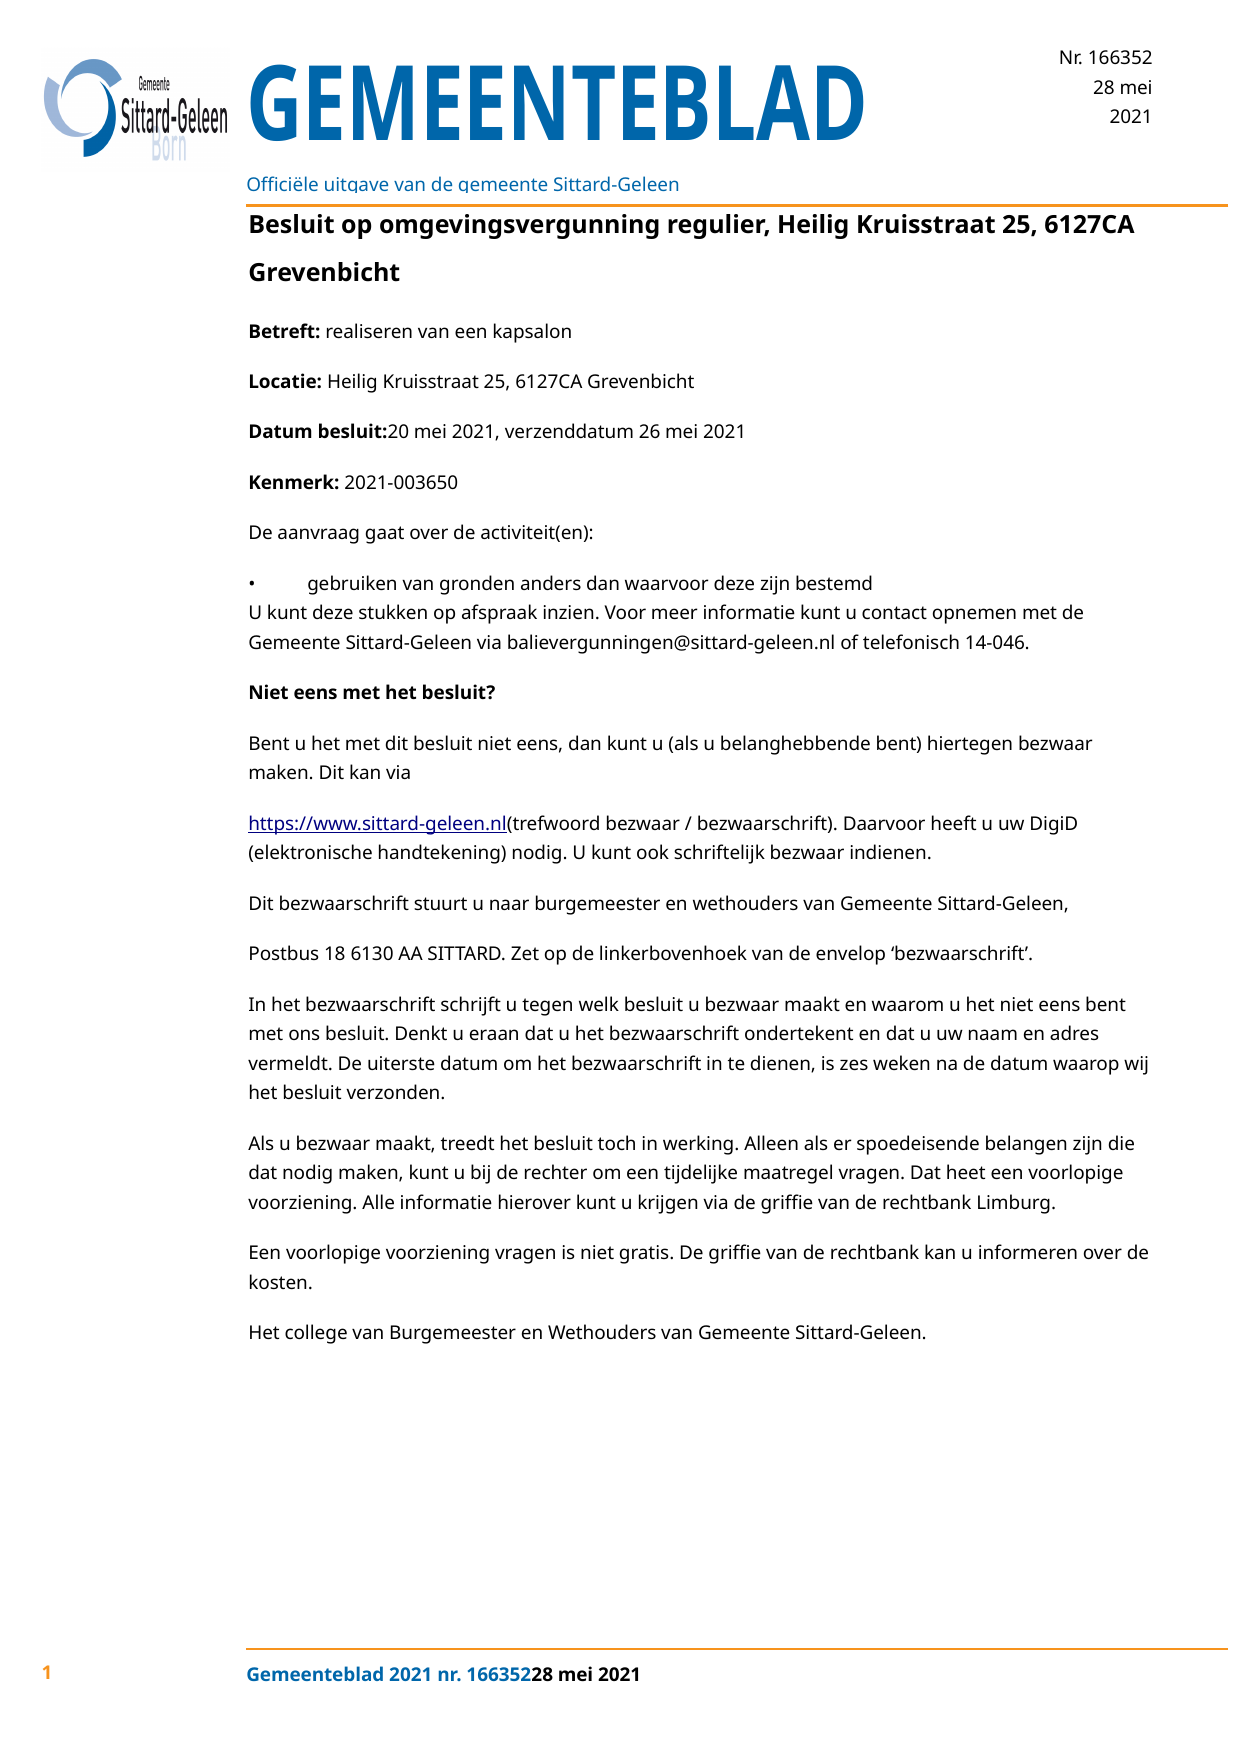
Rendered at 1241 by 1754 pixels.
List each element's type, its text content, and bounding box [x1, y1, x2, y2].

text In het bezwaarschrift schrijft u tegen welk besluit u bezwaar maakt en waarom u het niet eens bent met ons besluit. Denkt u eraan dat u het bezwaarschrift ondertekent en dat u uw naam en adres vermeldt. De uiterste datum om het bezwaarschrift in te dienen, is zes weken na de datum waarop wij het besluit verzonden. [248, 991, 1152, 1105]
text Een voorlopige voorziening vragen is niet gratis. De griffie van de rechtbank kan u informeren over de kosten. [248, 1239, 1152, 1295]
list gebruiken van gronden anders dan waarvoor deze zijn bestemd [248, 570, 1152, 596]
text https://www.sittard-geleen.nl(trefwoord bezwaar / bezwaarschrift). Daarvoor heeft u uw DigiD (elektronische handtekening) nodig. U kunt ook schriftelijk bezwaar indienen. [248, 810, 1152, 865]
text Dit bezwaarschrift stuurt u naar burgemeester en wethouders van Gemeente Sittard-Geleen, [248, 890, 1152, 916]
text Datum besluit:20 mei 2021, verzenddatum 26 mei 2021 [248, 419, 1152, 444]
text Postbus 18 6130 AA SITTARD. Zet op de linkerbovenhoek van de envelop ‘bezwaarschrift’. [248, 940, 1152, 966]
text Locatie: Heilig Kruisstraat 25, 6127CA Grevenbicht [248, 368, 1152, 394]
text Besluit op omgevingsvergunning regulier, Heilig Kruisstraat 25, 6127CA Grevenbicht [248, 207, 1152, 288]
text Bent u het met dit besluit niet eens, dan kunt u (als u belanghebbende bent) hiertegen bezwaar maken. Dit kan via [248, 730, 1152, 785]
text Kenmerk: 2021-003650 [248, 469, 1152, 495]
text De aanvraag gaat over de activiteit(en): [248, 519, 1152, 545]
text Betreft: realiseren van een kapsalon [248, 318, 1152, 344]
text Het college van Burgemeester en Wethouders van Gemeente Sittard-Geleen. [248, 1319, 1152, 1345]
text Niet eens met het besluit? [248, 679, 1152, 705]
picture [41, 47, 231, 172]
text Als u bezwaar maakt, treedt het besluit toch in werking. Alleen als er spoedeisende belangen zijn die dat nodig maken, kunt u bij de rechter om een tijdelijke maatregel vragen. Dat heet een voorlopige voorziening. Alle informatie hierover kunt u krijgen via de griffie van de rechtbank Limburg. [248, 1130, 1152, 1215]
text U kunt deze stukken op afspraak inzien. Voor meer informatie kunt u contact opnemen met de Gemeente Sittard-Geleen via balievergunningen@sittard-geleen.nl of telefonisch 14-046. [248, 599, 1152, 655]
